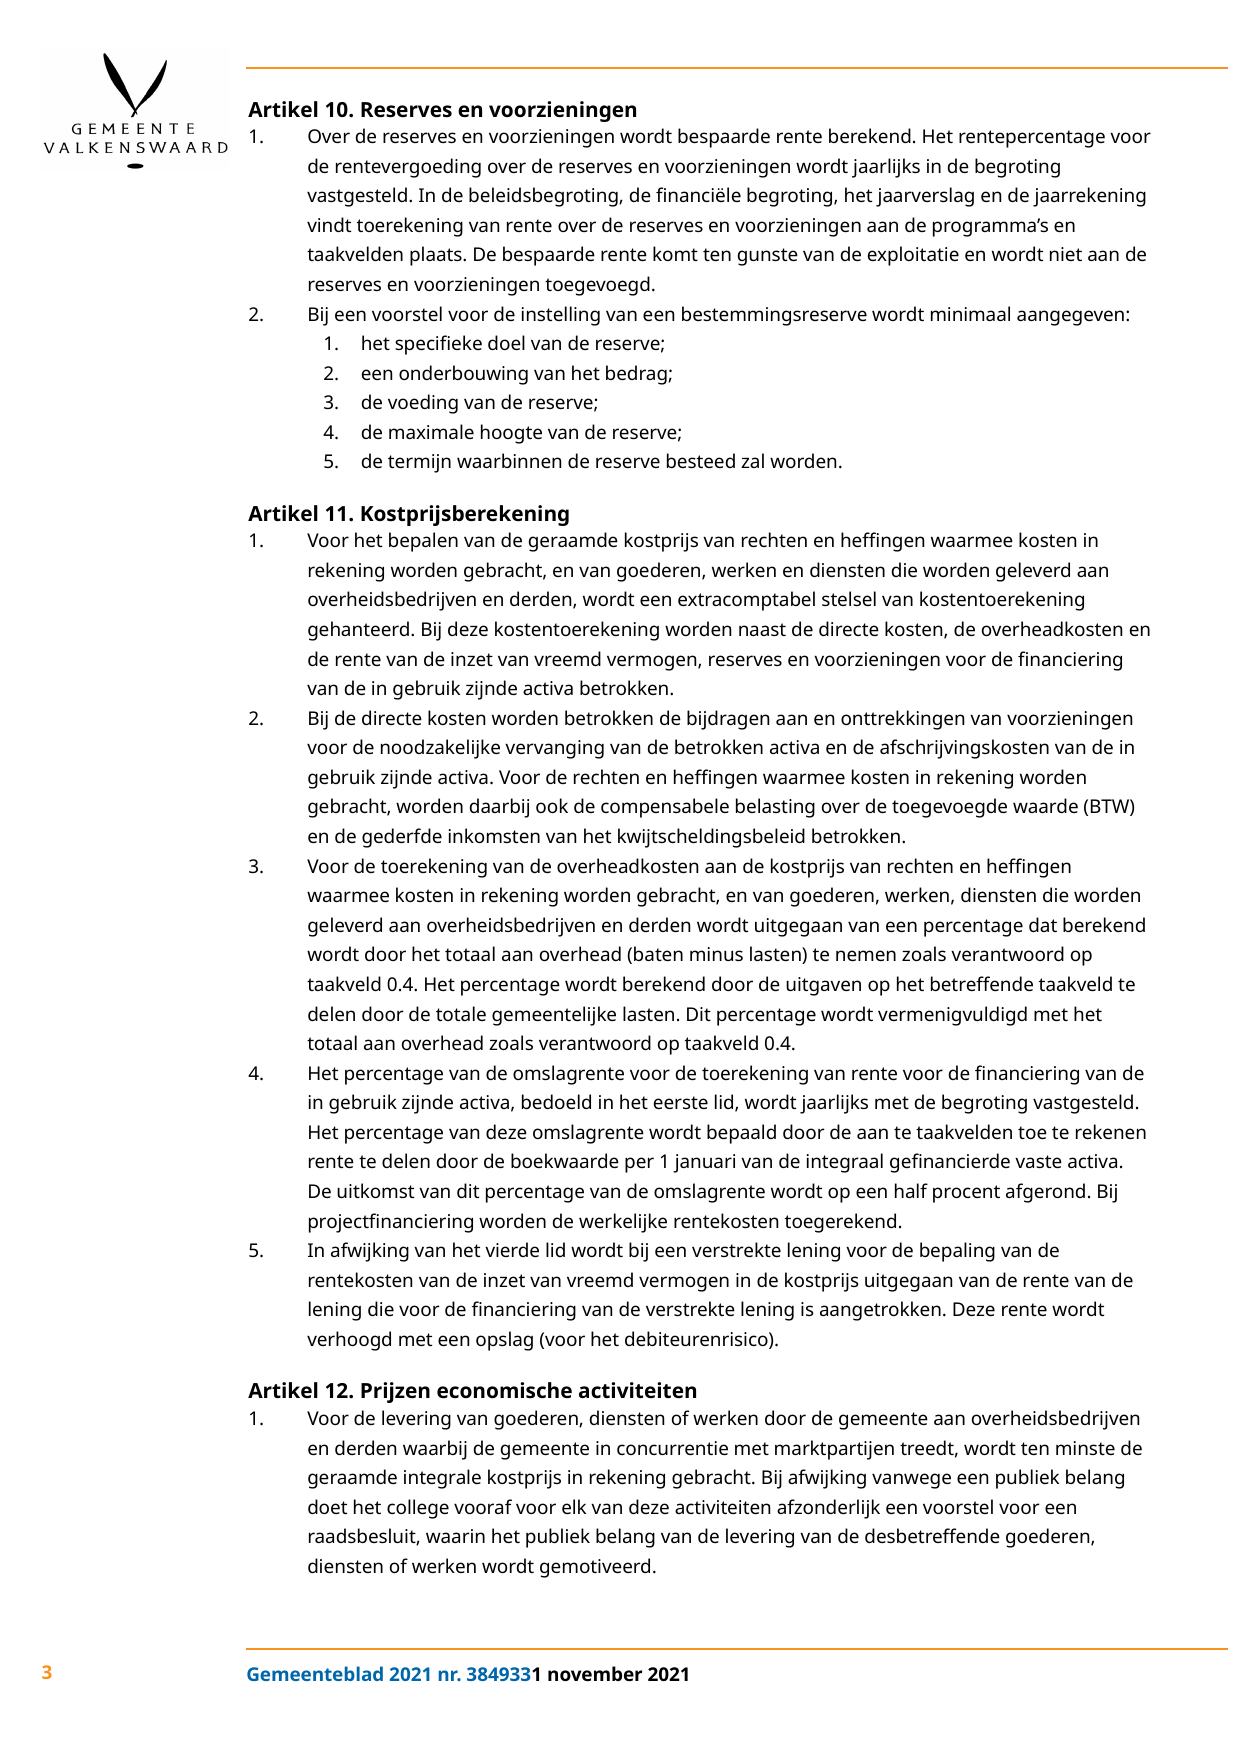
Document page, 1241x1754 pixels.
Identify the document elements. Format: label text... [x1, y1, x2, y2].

list de maximale hoogte van de reserve; [323, 419, 1152, 445]
picture [41, 47, 231, 172]
list Het percentage van de omslagrente voor de toerekening van rente voor de financiering van de in gebruik zijnde activa, bedoeld in het eerste lid, wordt jaarlijks met de begroting vastgesteld. [248, 1060, 1152, 1115]
list Het percentage van deze omslagrente wordt bepaald door de aan te taakvelden toe te rekenen rente te delen door de boekwaarde per 1 januari van de integraal gefinancierde vaste activa. De uitkomst van dit percentage van de omslagrente wordt op een half procent afgerond. Bij projectfinanciering worden de werkelijke rentekosten toegerekend. [248, 1119, 1152, 1234]
list Bij een voorstel voor de instelling van een bestemmingsreserve wordt minimaal aangegeven: [248, 301, 1152, 326]
list de voeding van de reserve; [323, 389, 1152, 415]
list In afwijking van het vierde lid wordt bij een verstrekte lening voor de bepaling van de rentekosten van de inzet van vreemd vermogen in de kostprijs uitgegaan van de rente van de lening die voor de financiering van de verstrekte lening is aangetrokken. Deze rente wordt verhoogd met een opslag (voor het debiteurenrisico). [248, 1237, 1152, 1352]
list Voor het bepalen van de geraamde kostprijs van rechten en heffingen waarmee kosten in rekening worden gebracht, en van goederen, werken en diensten die worden geleverd aan overheidsbedrijven en derden, wordt een extracomptabel stelsel van kostentoerekening gehanteerd. Bij deze kostentoerekening worden naast de directe kosten, de overheadkosten en de rente van de inzet van vreemd vermogen, reserves en voorzieningen voor de financiering van de in gebruik zijnde activa betrokken. [248, 527, 1152, 701]
text Artikel 11. Kostprijsberekening [248, 499, 1152, 527]
list een onderbouwing van het bedrag; [323, 360, 1152, 386]
list Bij de directe kosten worden betrokken de bijdragen aan en onttrekkingen van voorzieningen voor de noodzakelijke vervanging van de betrokken activa en de afschrijvingskosten van de in gebruik zijnde activa. Voor de rechten en heffingen waarmee kosten in rekening worden gebracht, worden daarbij ook de compensabele belasting over de toegevoegde waarde (BTW) en de gederfde inkomsten van het kwijtscheldingsbeleid betrokken. [248, 705, 1152, 849]
list Voor de levering van goederen, diensten of werken door de gemeente aan overheidsbedrijven en derden waarbij de gemeente in concurrentie met marktpartijen treedt, wordt ten minste de geraamde integrale kostprijs in rekening gebracht. Bij afwijking vanwege een publiek belang doet het college vooraf voor elk van deze activiteiten afzonderlijk een voorstel voor een raadsbesluit, waarin het publiek belang van de levering van de desbetreffende goederen, diensten of werken wordt gemotiveerd. [248, 1405, 1152, 1579]
list Over de reserves en voorzieningen wordt bespaarde rente berekend. Het rentepercentage voor de rentevergoeding over de reserves en voorzieningen wordt jaarlijks in de begroting vastgesteld. In de beleidsbegroting, de financiële begroting, het jaarverslag en de jaarrekening vindt toerekening van rente over de reserves en voorzieningen aan de programma’s en taakvelden plaats. De bespaarde rente komt ten gunste van de exploitatie en wordt niet aan de reserves en voorzieningen toegevoegd. [248, 123, 1152, 297]
text Artikel 10. Reserves en voorzieningen [248, 95, 1152, 123]
text Artikel 12. Prijzen economische activiteiten [248, 1377, 1152, 1405]
list het specifieke doel van de reserve; [323, 330, 1152, 356]
list de termijn waarbinnen de reserve besteed zal worden. [323, 449, 1152, 474]
list Voor de toerekening van de overheadkosten aan de kostprijs van rechten en heffingen waarmee kosten in rekening worden gebracht, en van goederen, werken, diensten die worden geleverd aan overheidsbedrijven en derden wordt uitgegaan van een percentage dat berekend wordt door het totaal aan overhead (baten minus lasten) te nemen zoals verantwoord op taakveld 0.4. Het percentage wordt berekend door de uitgaven op het betreffende taakveld te delen door de totale gemeentelijke lasten. Dit percentage wordt vermenigvuldigd met het totaal aan overhead zoals verantwoord op taakveld 0.4. [248, 853, 1152, 1056]
